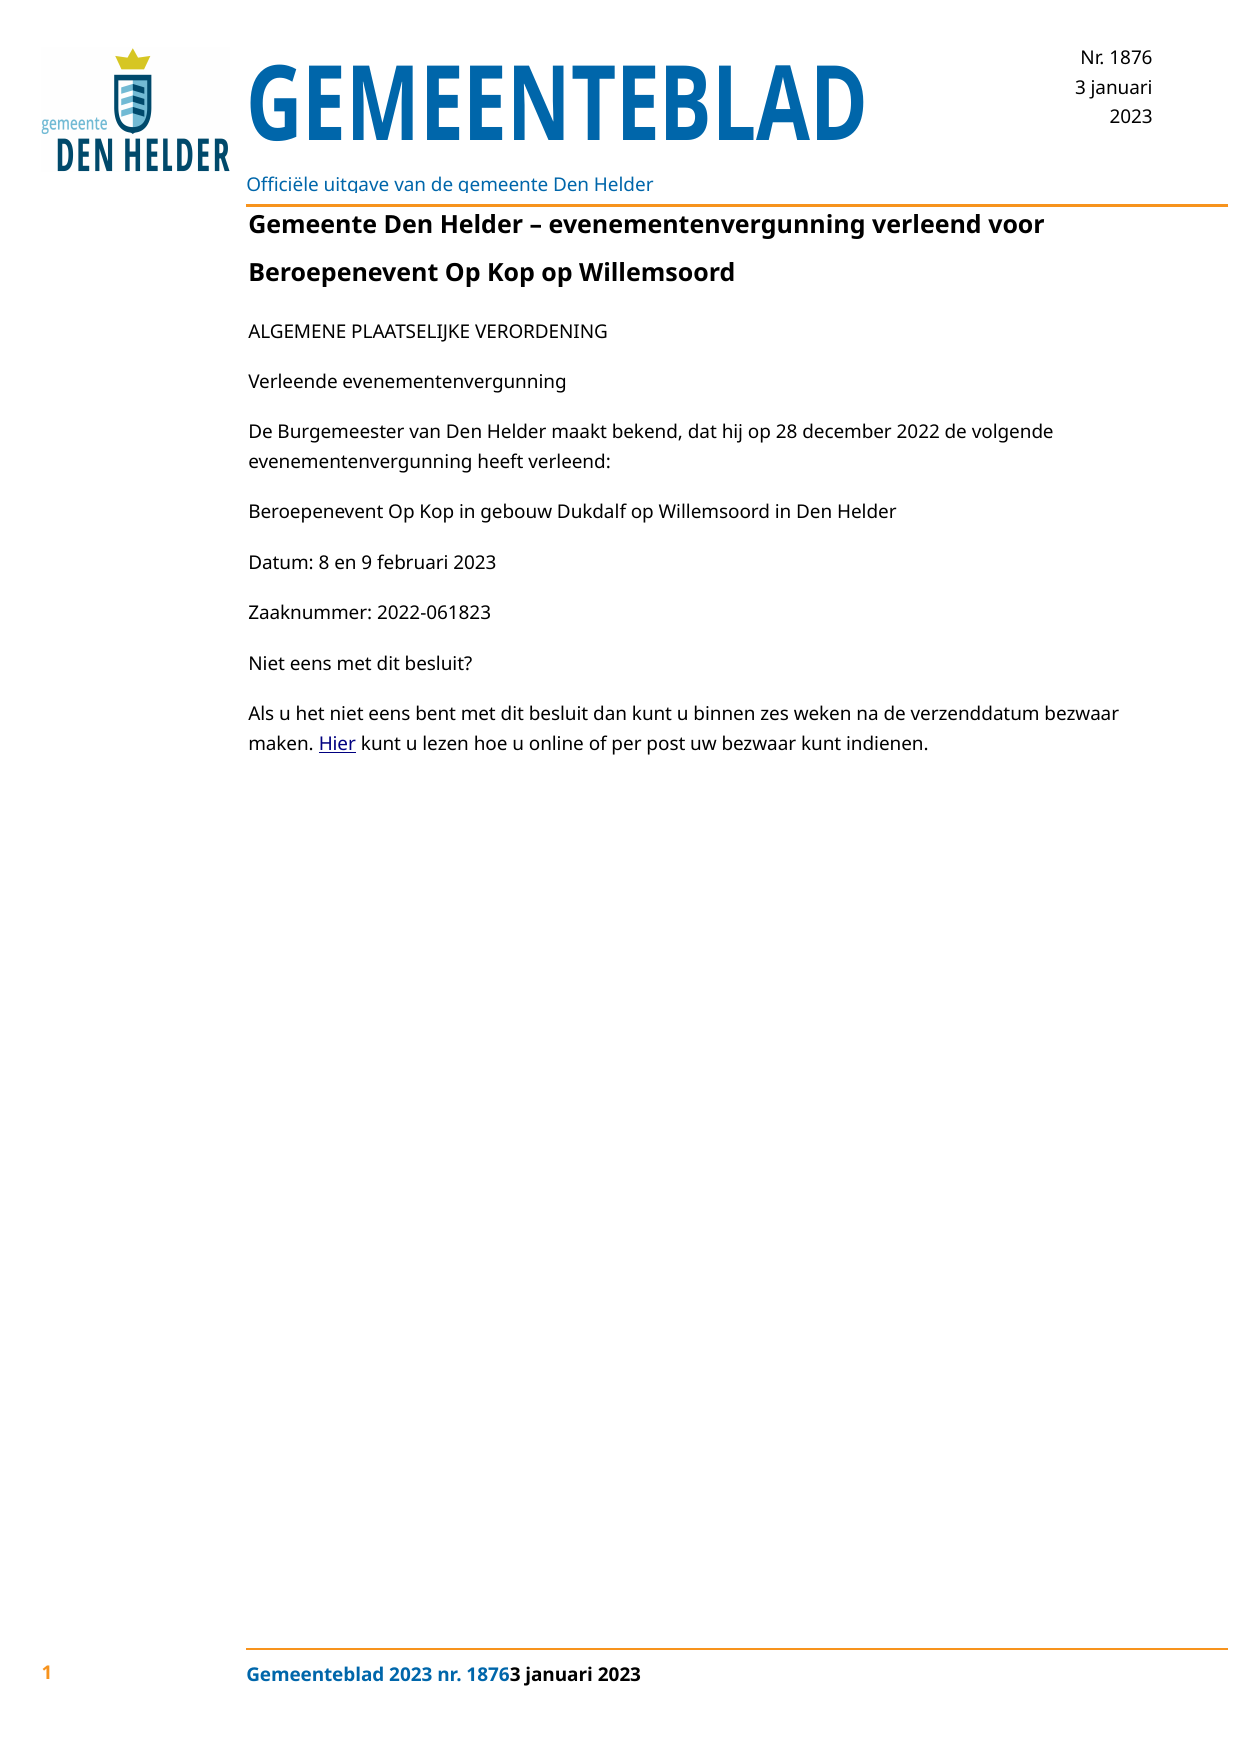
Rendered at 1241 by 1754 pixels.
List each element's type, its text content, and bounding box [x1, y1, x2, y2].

text Verleende evenementenvergunning [248, 368, 1152, 394]
text ALGEMENE PLAATSELIJKE VERORDENING [248, 318, 1152, 344]
picture [100, 154, 106, 172]
picture [63, 144, 68, 165]
text Zaaknummer: 2022-061823 [248, 599, 1152, 625]
text Als u het niet eens bent met dit besluit dan kunt u binnen zes weken na de verzenddatum bezwaar maken. Hier kunt u lezen hoe u online of per post uw bezwaar kunt indienen. [248, 700, 1152, 756]
picture [182, 144, 187, 165]
text Niet eens met dit besluit? [248, 650, 1152, 676]
picture [41, 47, 231, 172]
text Gemeente Den Helder – evenementenvergunning verleend voor Beroepenevent Op Kop op Willemsoord [248, 207, 1152, 288]
text Datum: 8 en 9 februari 2023 [248, 549, 1152, 575]
text Beroepenevent Op Kop in gebouw Dukdalf op Willemsoord in Den Helder [248, 499, 1152, 524]
picture [130, 157, 135, 172]
text De Burgemeester van Den Helder maakt bekend, dat hij op 28 december 2022 de volgende evenementenvergunning heeft verleend: [248, 419, 1152, 474]
picture [220, 160, 224, 172]
